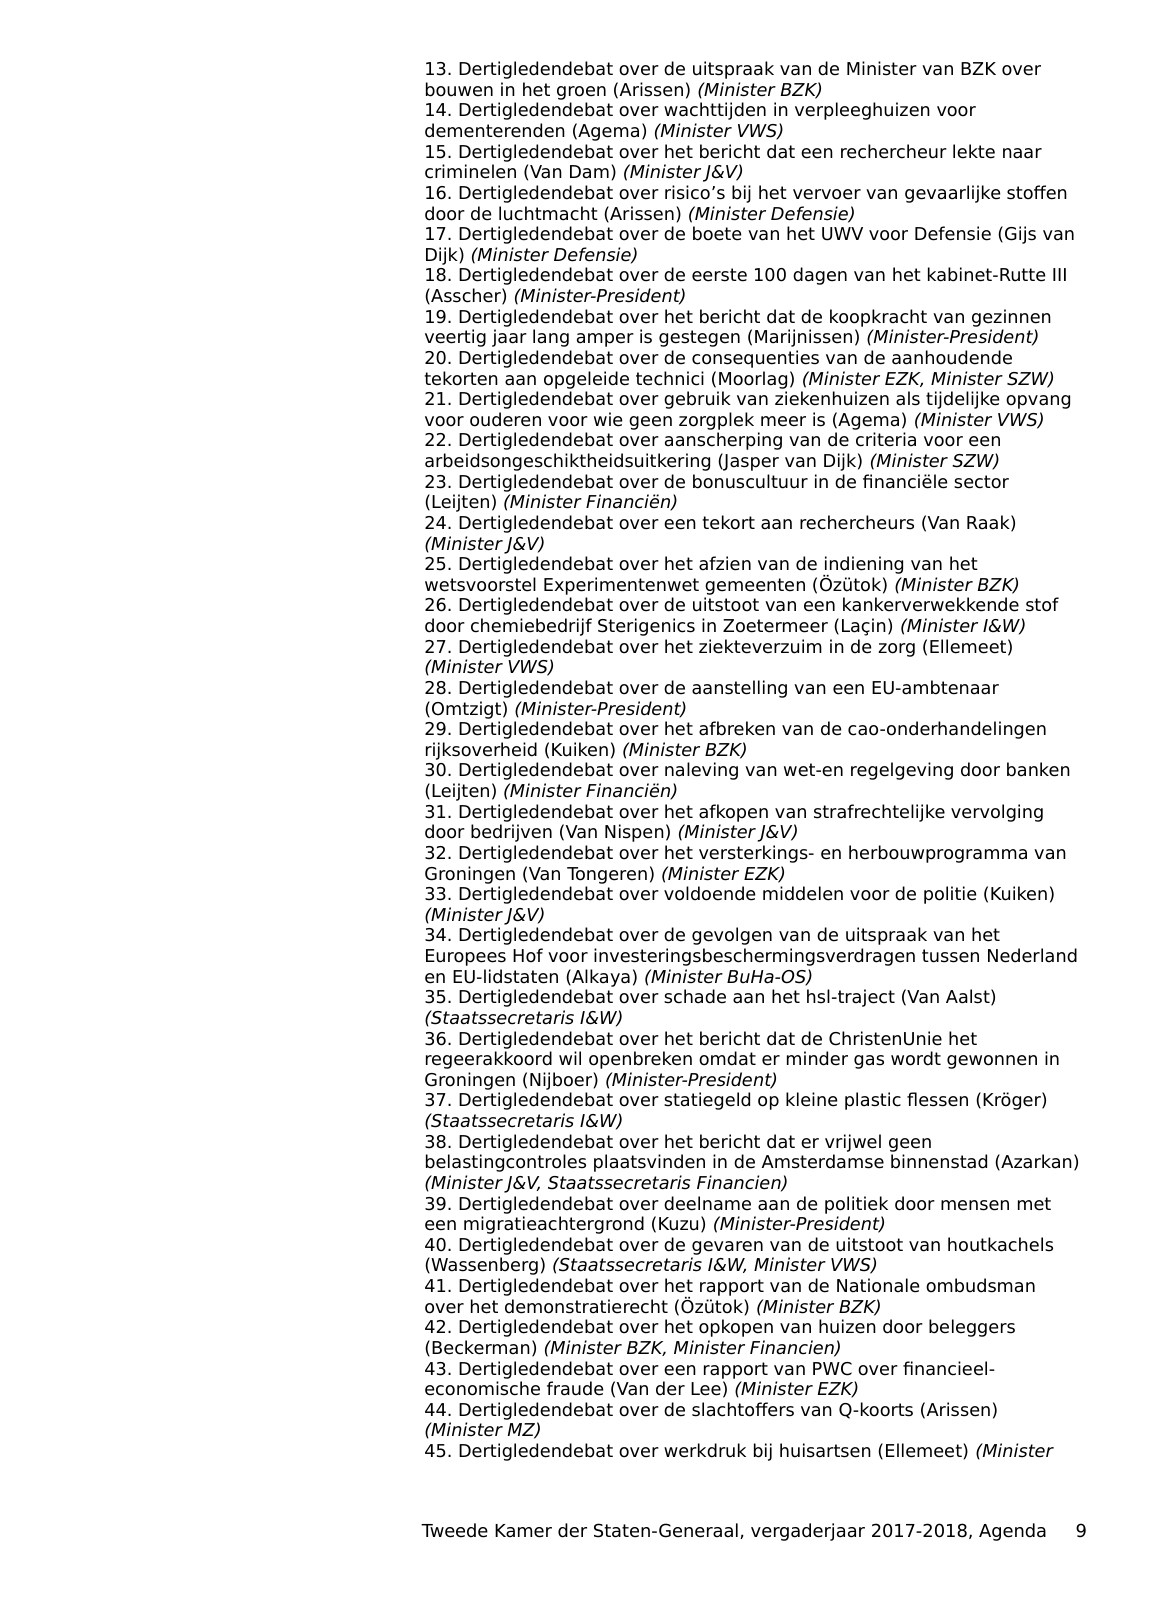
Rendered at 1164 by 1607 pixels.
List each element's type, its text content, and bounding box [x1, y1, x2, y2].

table_cell [77, 719, 401, 760]
table_cell [77, 1029, 401, 1090]
table_cell [401, 224, 418, 265]
table_cell [401, 430, 418, 472]
table_cell [401, 760, 418, 802]
table_cell 33. Dertigledendebat over voldoende middelen voor de politie (Kuiken) (Minister J&V) [418, 884, 1087, 925]
table_cell [77, 843, 401, 884]
table_cell [77, 925, 401, 987]
table_cell 15. Dertigledendebat over het bericht dat een rechercheur lekte naar criminelen (Van Dam) (Minister J&V) [418, 142, 1087, 183]
table_cell [401, 1235, 418, 1276]
table_cell [401, 265, 418, 307]
table_cell 29. Dertigledendebat over het afbreken van de cao-onderhandelingen rijksoverheid (Kuiken) (Minister BZK) [418, 719, 1087, 760]
table_cell [77, 265, 401, 307]
table_cell [401, 183, 418, 224]
table_cell [77, 1132, 401, 1193]
table_cell [401, 802, 418, 843]
table_cell [401, 513, 418, 554]
table_cell [77, 307, 401, 348]
table_cell [401, 1441, 418, 1462]
table_cell [77, 1359, 401, 1400]
table_cell [401, 1317, 418, 1358]
table_cell [77, 430, 401, 472]
table_cell 35. Dertigledendebat over schade aan het hsl-traject (Van Aalst) (Staatssecretaris I&W) [418, 987, 1087, 1028]
table_cell [401, 1359, 418, 1400]
table_cell [401, 1276, 418, 1317]
table_cell 38. Dertigledendebat over het bericht dat er vrijwel geen belastingcontroles plaatsvinden in de Amsterdamse binnenstad (Azarkan) (Minister J&V, Staatssecretaris Financien) [418, 1132, 1087, 1193]
table_cell [77, 637, 401, 678]
table_cell 18. Dertigledendebat over de eerste 100 dagen van het kabinet-Rutte III (Asscher) (Minister-President) [418, 265, 1087, 307]
table_cell [77, 348, 401, 389]
table_cell 24. Dertigledendebat over een tekort aan rechercheurs (Van Raak) (Minister J&V) [418, 513, 1087, 554]
table_cell 43. Dertigledendebat over een rapport van PWC over financieel-economische fraude (Van der Lee) (Minister EZK) [418, 1359, 1087, 1400]
table_cell [401, 307, 418, 348]
table_cell 34. Dertigledendebat over de gevolgen van de uitspraak van het Europees Hof voor investeringsbeschermingsverdragen tussen Nederland en EU-lidstaten (Alkaya) (Minister BuHa-OS) [418, 925, 1087, 987]
table_cell [77, 1194, 401, 1235]
table_cell [401, 719, 418, 760]
table_cell 32. Dertigledendebat over het versterkings- en herbouwprogramma van Groningen (Van Tongeren) (Minister EZK) [418, 843, 1087, 884]
table_cell [401, 987, 418, 1028]
table_cell [401, 100, 418, 142]
table_cell 13. Dertigledendebat over de uitspraak van de Minister van BZK over bouwen in het groen (Arissen) (Minister BZK) [418, 59, 1087, 100]
table_cell [77, 678, 401, 719]
table_cell [401, 884, 418, 925]
table_cell 23. Dertigledendebat over de bonuscultuur in de financiële sector (Leijten) (Minister Financiën) [418, 472, 1087, 513]
table_cell 20. Dertigledendebat over de consequenties van de aanhoudende tekorten aan opgeleide technici (Moorlag) (Minister EZK, Minister SZW) [418, 348, 1087, 389]
table_cell 22. Dertigledendebat over aanscherping van de criteria voor een arbeidsongeschiktheidsuitkering (Jasper van Dijk) (Minister SZW) [418, 430, 1087, 472]
table_cell 45. Dertigledendebat over werkdruk bij huisartsen (Ellemeet) (Minister [418, 1441, 1087, 1462]
table_cell [401, 595, 418, 637]
table_cell [77, 1235, 401, 1276]
table_cell [401, 925, 418, 987]
table_cell 28. Dertigledendebat over de aanstelling van een EU-ambtenaar (Omtzigt) (Minister-President) [418, 678, 1087, 719]
table_cell [77, 472, 401, 513]
table_cell [77, 760, 401, 802]
table_cell [77, 513, 401, 554]
table_cell 16. Dertigledendebat over risico’s bij het vervoer van gevaarlijke stoffen door de luchtmacht (Arissen) (Minister Defensie) [418, 183, 1087, 224]
table_cell 39. Dertigledendebat over deelname aan de politiek door mensen met een migratieachtergrond (Kuzu) (Minister-President) [418, 1194, 1087, 1235]
table_cell 40. Dertigledendebat over de gevaren van de uitstoot van houtkachels (Wassenberg) (Staatssecretaris I&W, Minister VWS) [418, 1235, 1087, 1276]
table_cell [401, 389, 418, 430]
table_cell [77, 59, 401, 100]
table_cell [77, 1441, 401, 1462]
table_cell [77, 595, 401, 637]
table_cell [401, 637, 418, 678]
table_cell 41. Dertigledendebat over het rapport van de Nationale ombudsman over het demonstratierecht (Özütok) (Minister BZK) [418, 1276, 1087, 1317]
table_cell [401, 1132, 418, 1193]
table_cell 37. Dertigledendebat over statiegeld op kleine plastic flessen (Kröger) (Staatssecretaris I&W) [418, 1090, 1087, 1132]
table_cell 42. Dertigledendebat over het opkopen van huizen door beleggers (Beckerman) (Minister BZK, Minister Financien) [418, 1317, 1087, 1358]
table_cell [77, 884, 401, 925]
table_cell 31. Dertigledendebat over het afkopen van strafrechtelijke vervolging door bedrijven (Van Nispen) (Minister J&V) [418, 802, 1087, 843]
table_cell 17. Dertigledendebat over de boete van het UWV voor Defensie (Gijs van Dijk) (Minister Defensie) [418, 224, 1087, 265]
table_cell [401, 59, 418, 100]
table_cell 30. Dertigledendebat over naleving van wet-en regelgeving door banken (Leijten) (Minister Financiën) [418, 760, 1087, 802]
table_cell [77, 1090, 401, 1132]
table_cell [401, 678, 418, 719]
table_cell 27. Dertigledendebat over het ziekteverzuim in de zorg (Ellemeet) (Minister VWS) [418, 637, 1087, 678]
table_cell 36. Dertigledendebat over het bericht dat de ChristenUnie het regeerakkoord wil openbreken omdat er minder gas wordt gewonnen in Groningen (Nijboer) (Minister-President) [418, 1029, 1087, 1090]
table_cell [77, 802, 401, 843]
table_cell [77, 1276, 401, 1317]
table_cell [77, 1400, 401, 1441]
table_cell [401, 554, 418, 595]
table_cell 14. Dertigledendebat over wachttijden in verpleeghuizen voor dementerenden (Agema) (Minister VWS) [418, 100, 1087, 142]
table_cell [77, 183, 401, 224]
table_cell 44. Dertigledendebat over de slachtoffers van Q-koorts (Arissen) (Minister MZ) [418, 1400, 1087, 1441]
table_cell [77, 987, 401, 1028]
table_cell [401, 348, 418, 389]
table_cell [77, 1317, 401, 1358]
table_cell 25. Dertigledendebat over het afzien van de indiening van het wetsvoorstel Experimentenwet gemeenten (Özütok) (Minister BZK) [418, 554, 1087, 595]
table_cell [401, 472, 418, 513]
table_cell [77, 100, 401, 142]
table_cell [77, 224, 401, 265]
table_cell 26. Dertigledendebat over de uitstoot van een kankerverwekkende stof door chemiebedrijf Sterigenics in Zoetermeer (Laçin) (Minister I&W) [418, 595, 1087, 637]
table_cell [77, 142, 401, 183]
table_cell [77, 389, 401, 430]
table_cell 19. Dertigledendebat over het bericht dat de koopkracht van gezinnen veertig jaar lang amper is gestegen (Marijnissen) (Minister-President) [418, 307, 1087, 348]
table_cell [401, 1090, 418, 1132]
table_cell [401, 843, 418, 884]
table_cell [401, 1029, 418, 1090]
table_cell [77, 554, 401, 595]
table_cell 21. Dertigledendebat over gebruik van ziekenhuizen als tijdelijke opvang voor ouderen voor wie geen zorgplek meer is (Agema) (Minister VWS) [418, 389, 1087, 430]
table_cell [401, 142, 418, 183]
table_cell [401, 1194, 418, 1235]
table_cell [401, 1400, 418, 1441]
